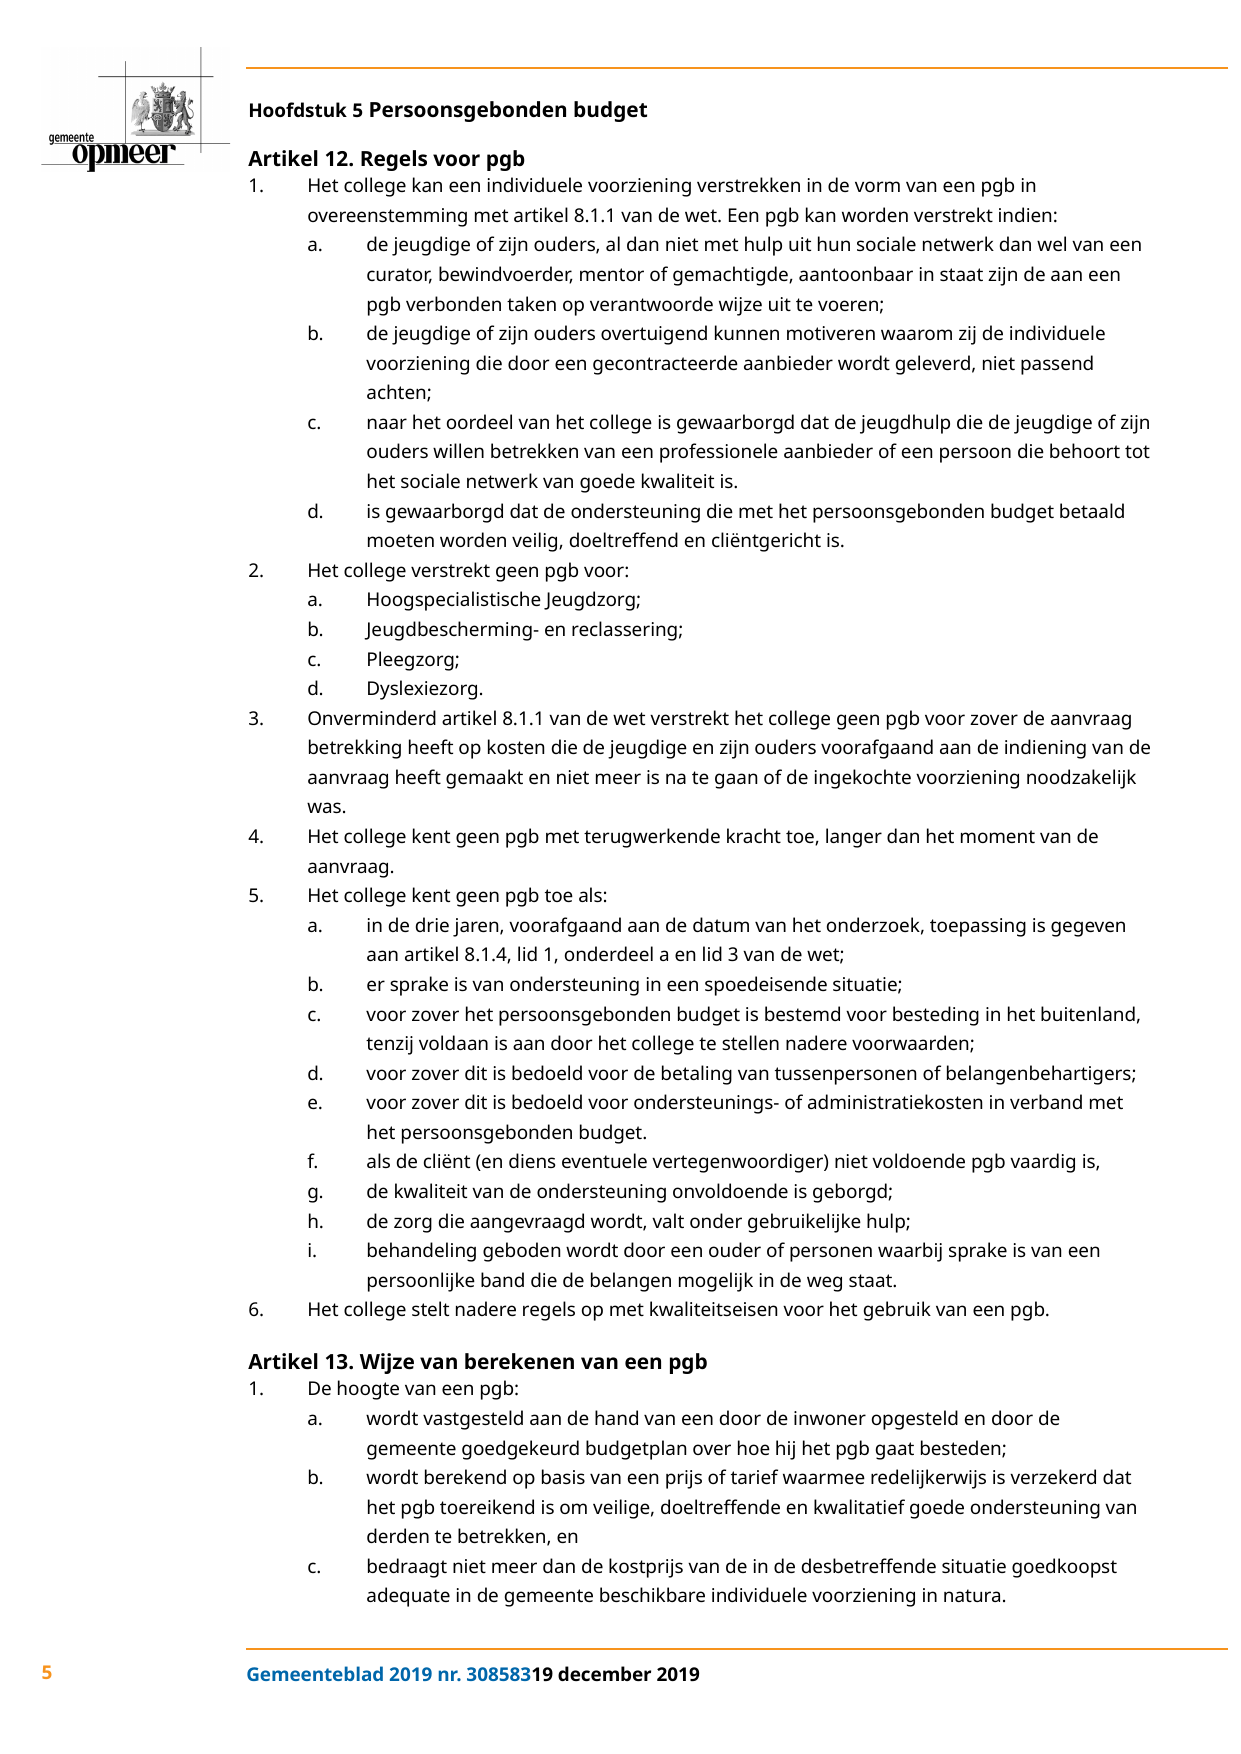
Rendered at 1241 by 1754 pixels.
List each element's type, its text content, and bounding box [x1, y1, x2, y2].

list Het college kan een individuele voorziening verstrekken in de vorm van een pgb in overeenstemming met artikel 8.1.1 van de wet. Een pgb kan worden verstrekt indien: [248, 172, 1152, 228]
list naar het oordeel van het college is gewaarborgd dat de jeugdhulp die de jeugdige of zijn ouders willen betrekken van een professionele aanbieder of een persoon die behoort tot het sociale netwerk van goede kwaliteit is. [307, 409, 1152, 494]
list is gewaarborgd dat de ondersteuning die met het persoonsgebonden budget betaald moeten worden veilig, doeltreffend en cliëntgericht is. [307, 498, 1152, 553]
picture [41, 47, 231, 172]
list de kwaliteit van de ondersteuning onvoldoende is geborgd; [307, 1178, 1152, 1204]
list wordt vastgesteld aan de hand van een door de inwoner opgesteld en door de gemeente goedgekeurd budgetplan over hoe hij het pgb gaat besteden; [307, 1405, 1152, 1460]
list wordt berekend op basis van een prijs of tarief waarmee redelijkerwijs is verzekerd dat het pgb toereikend is om veilige, doeltreffende en kwalitatief goede ondersteuning van derden te betrekken, en [307, 1464, 1152, 1549]
list de jeugdige of zijn ouders, al dan niet met hulp uit hun sociale netwerk dan wel van een curator, bewindvoerder, mentor of gemachtigde, aantoonbaar in staat zijn de aan een pgb verbonden taken op verantwoorde wijze uit te voeren; [307, 232, 1152, 317]
list behandeling geboden wordt door een ouder of personen waarbij sprake is van een persoonlijke band die de belangen mogelijk in de weg staat. [307, 1237, 1152, 1293]
list voor zover dit is bedoeld voor ondersteunings- of administratiekosten in verband met het persoonsgebonden budget. [307, 1089, 1152, 1145]
list als de cliënt (en diens eventuele vertegenwoordiger) niet voldoende pgb vaardig is, [307, 1149, 1152, 1174]
list Jeugdbescherming- en reclassering; [307, 616, 1152, 642]
text Artikel 13. Wijze van berekenen van een pgb [248, 1347, 1152, 1376]
list in de drie jaren, voorafgaand aan de datum van het onderzoek, toepassing is gegeven aan artikel 8.1.4, lid 1, onderdeel a en lid 3 van de wet; [307, 912, 1152, 967]
list Het college kent geen pgb toe als: [248, 882, 1152, 908]
list de zorg die aangevraagd wordt, valt onder gebruikelijke hulp; [307, 1208, 1152, 1234]
list Hoogspecialistische Jeugdzorg; [307, 587, 1152, 612]
list Dyslexiezorg. [307, 675, 1152, 701]
list voor zover het persoonsgebonden budget is bestemd voor besteding in het buitenland, tenzij voldaan is aan door het college te stellen nadere voorwaarden; [307, 1001, 1152, 1056]
list Onverminderd artikel 8.1.1 van de wet verstrekt het college geen pgb voor zover de aanvraag betrekking heeft op kosten die de jeugdige en zijn ouders voorafgaand aan de indiening van de aanvraag heeft gemaakt en niet meer is na te gaan of de ingekochte voorziening noodzakelijk was. [248, 705, 1152, 819]
list De hoogte van een pgb: [248, 1376, 1152, 1401]
list Het college stelt nadere regels op met kwaliteitseisen voor het gebruik van een pgb. [248, 1297, 1152, 1322]
list er sprake is van ondersteuning in een spoedeisende situatie; [307, 971, 1152, 997]
list Het college kent geen pgb met terugwerkende kracht toe, langer dan het moment van de aanvraag. [248, 823, 1152, 879]
text Hoofdstuk 5 Persoonsgebonden budget [248, 95, 1152, 123]
list de jeugdige of zijn ouders overtuigend kunnen motiveren waarom zij de individuele voorziening die door een gecontracteerde aanbieder wordt geleverd, niet passend achten; [307, 320, 1152, 405]
list bedraagt niet meer dan de kostprijs van de in de desbetreffende situatie goedkoopst adequate in de gemeente beschikbare individuele voorziening in natura. [307, 1553, 1152, 1608]
text Artikel 12. Regels voor pgb [248, 144, 1152, 172]
list Pleegzorg; [307, 646, 1152, 672]
list Het college verstrekt geen pgb voor: [248, 557, 1152, 583]
list voor zover dit is bedoeld voor de betaling van tussenpersonen of belangenbehartigers; [307, 1060, 1152, 1086]
